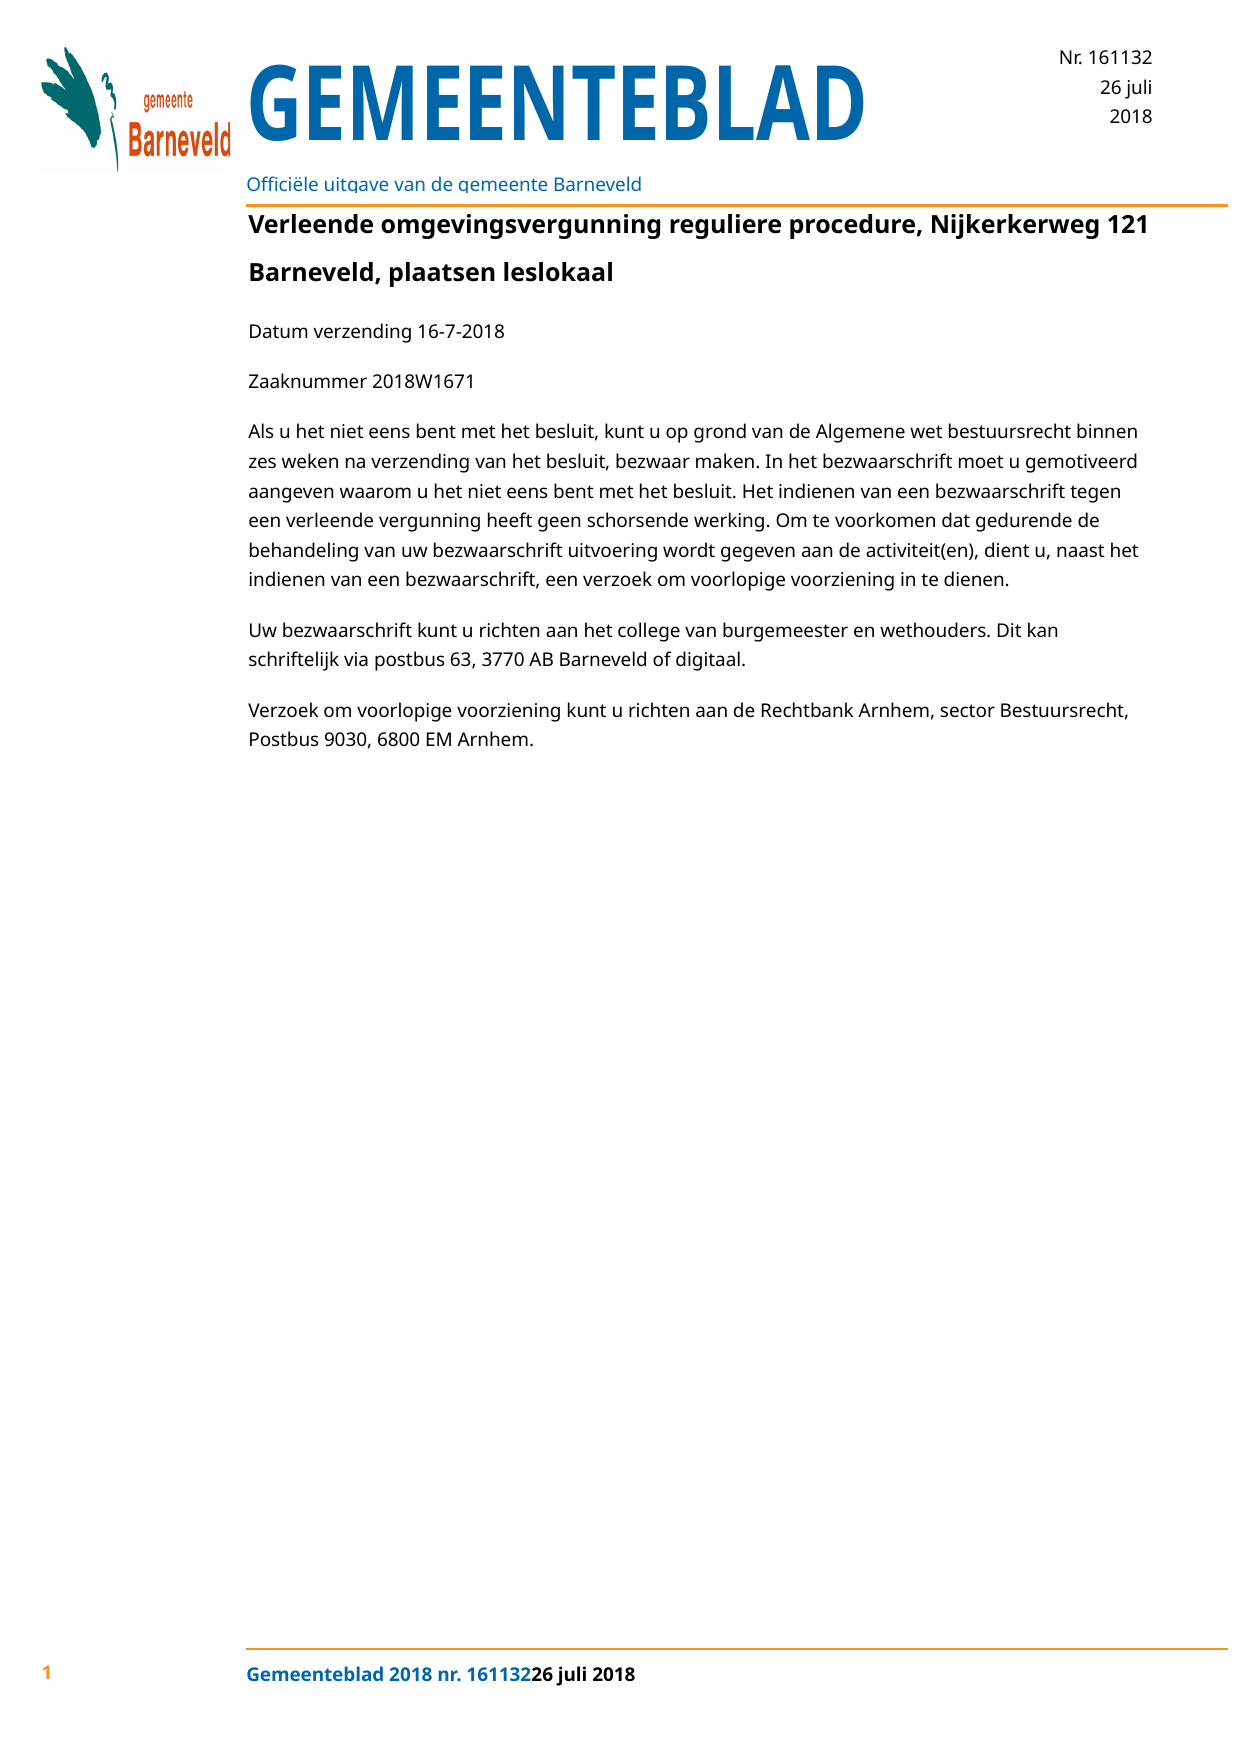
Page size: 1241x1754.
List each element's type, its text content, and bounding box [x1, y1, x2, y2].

text Verzoek om voorlopige voorziening kunt u richten aan de Rechtbank Arnhem, sector Bestuursrecht, Postbus 9030, 6800 EM Arnhem. [248, 697, 1152, 752]
text Uw bezwaarschrift kunt u richten aan het college van burgemeester en wethouders. Dit kan schriftelijk via postbus 63, 3770 AB Barneveld of digitaal. [248, 617, 1152, 672]
text Zaaknummer 2018W1671 [248, 368, 1152, 394]
text Verleende omgevingsvergunning reguliere procedure, Nijkerkerweg 121 Barneveld, plaatsen leslokaal [248, 207, 1152, 288]
text Datum verzending 16-7-2018 [248, 318, 1152, 344]
picture [41, 47, 231, 172]
text Als u het niet eens bent met het besluit, kunt u op grond van de Algemene wet bestuursrecht binnen zes weken na verzending van het besluit, bezwaar maken. In het bezwaarschrift moet u gemotiveerd aangeven waarom u het niet eens bent met het besluit. Het indienen van een bezwaarschrift tegen een verleende vergunning heeft geen schorsende werking. Om te voorkomen dat gedurende de behandeling van uw bezwaarschrift uitvoering wordt gegeven aan de activiteit(en), dient u, naast het indienen van een bezwaarschrift, een verzoek om voorlopige voorziening in te dienen. [248, 419, 1152, 592]
